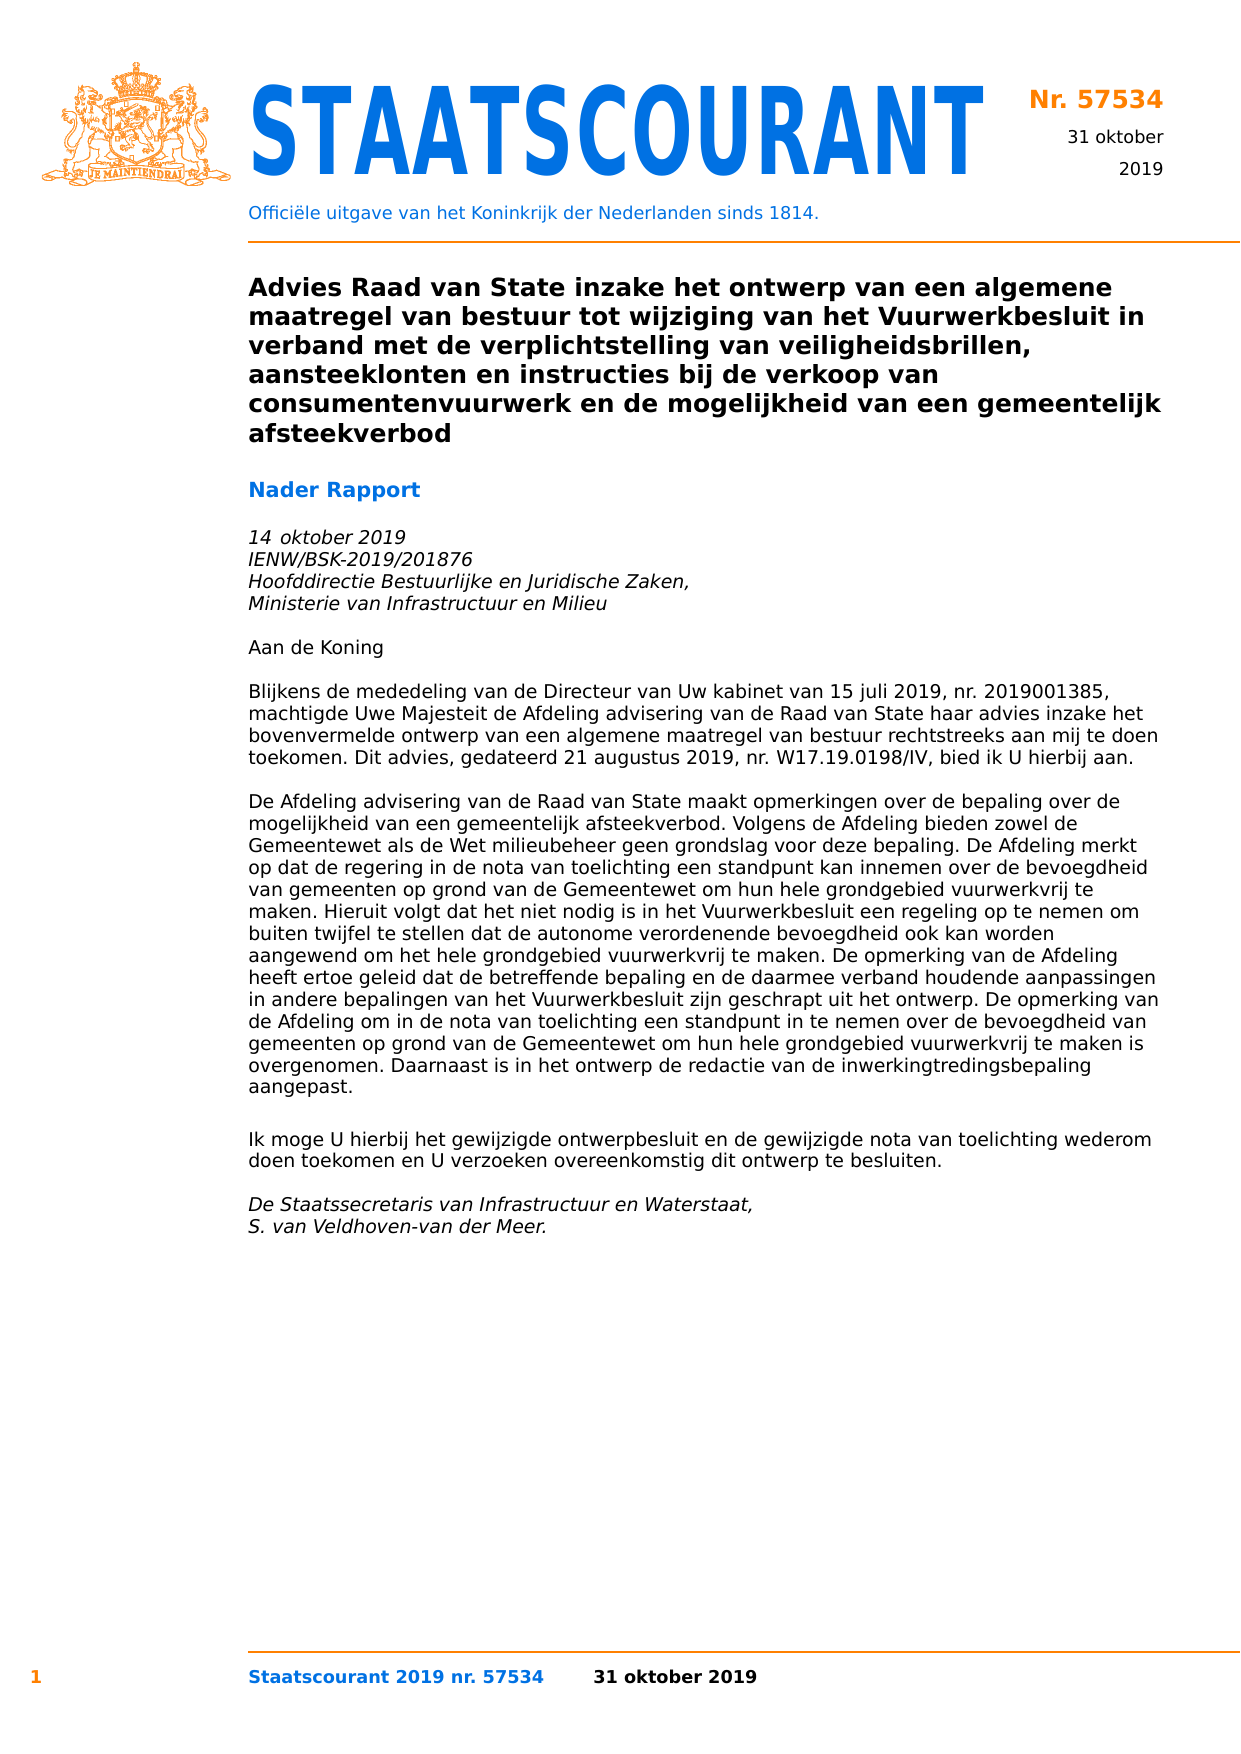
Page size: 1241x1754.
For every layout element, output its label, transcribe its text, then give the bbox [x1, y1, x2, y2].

text Ministerie van Infrastructuur en Milieu [248, 593, 1163, 615]
text Blijkens de mededeling van de Directeur van Uw kabinet van 15 juli 2019, nr. 2019001385, machtigde Uwe Majesteit de Afdeling advisering van de Raad van State haar advies inzake het bovenvermelde ontwerp van een algemene maatregel van bestuur rechtstreeks aan mij te doen toekomen. Dit advies, gedateerd 21 augustus 2019, nr. W17.19.0198/IV, bied ik U hierbij aan. [248, 681, 1163, 769]
subtitle Nader Rapport [248, 478, 1163, 502]
table_cell Officiële uitgave van het Koninkrijk der Nederlanden sinds 1814. [248, 203, 1240, 241]
picture [41, 62, 231, 186]
text Ik moge U hierbij het gewijzigde ontwerpbesluit en de gewijzigde nota van toelichting wederom doen toekomen en U verzoeken overeenkomstig dit ontwerp te besluiten. [248, 1128, 1163, 1172]
table_header STAATSCOURANT [248, 62, 998, 203]
text IENW/BSK-2019/201876 [248, 549, 1163, 571]
subtitle Advies Raad van State inzake het ontwerp van een algemene maatregel van bestuur tot wijziging van het Vuurwerkbesluit in verband met de verplichtstelling van veiligheidsbrillen, aansteeklonten en instructies bij de verkoop van consumentenvuurwerk en de mogelijkheid van een gemeentelijk afsteekverbod [248, 273, 1163, 448]
text Aan de Koning [248, 637, 1163, 659]
table_header Nr. 57534 [998, 62, 1240, 121]
table_cell 2019 [998, 153, 1240, 203]
table_header [25, 62, 248, 241]
text Hoofddirectie Bestuurlijke en Juridische Zaken, [248, 571, 1163, 593]
table_cell 31 oktober [998, 121, 1240, 153]
text De Staatssecretaris van Infrastructuur en Waterstaat, S. van Veldhoven-van der Meer. [248, 1194, 1163, 1238]
text De Afdeling advisering van de Raad van State maakt opmerkingen over de bepaling over de mogelijkheid van een gemeentelijk afsteekverbod. Volgens de Afdeling bieden zowel de Gemeentewet als de Wet milieubeheer geen grondslag voor deze bepaling. De Afdeling merkt op dat de regering in de nota van toelichting een standpunt kan innemen over de bevoegdheid van gemeenten op grond van de Gemeentewet om hun hele grondgebied vuurwerkvrij te maken. Hieruit volgt dat het niet nodig is in het Vuurwerkbesluit een regeling op te nemen om buiten twijfel te stellen dat de autonome verordenende bevoegdheid ook kan worden aangewend om het hele grondgebied vuurwerkvrij te maken. De opmerking van de Afdeling heeft ertoe geleid dat de betreffende bepaling en de daarmee verband houdende aanpassingen in andere bepalingen van het Vuurwerkbesluit zijn geschrapt uit het ontwerp. De opmerking van de Afdeling om in de nota van toelichting een standpunt in te nemen over de bevoegdheid van gemeenten op grond van de Gemeentewet om hun hele grondgebied vuurwerkvrij te maken is overgenomen. Daarnaast is in het ontwerp de redactie van de inwerkingtredingsbepaling aangepast. [248, 791, 1163, 1098]
text 14 oktober 2019 [248, 527, 1163, 549]
